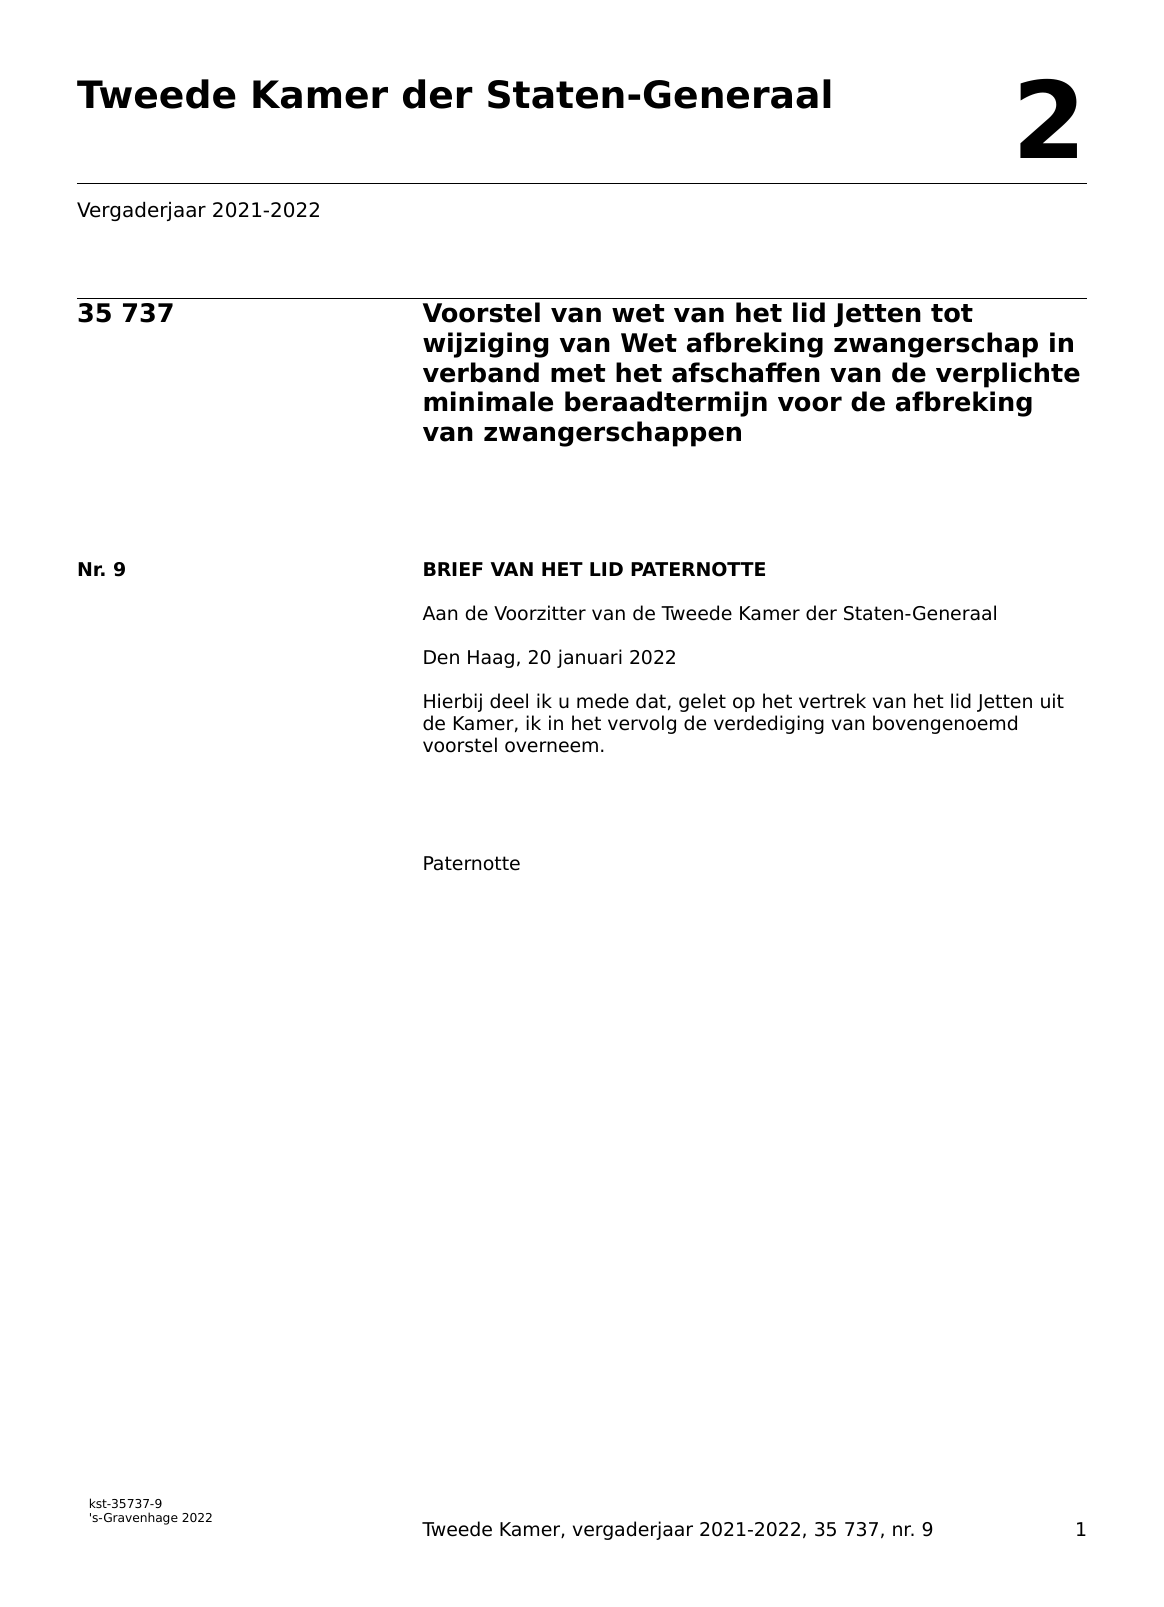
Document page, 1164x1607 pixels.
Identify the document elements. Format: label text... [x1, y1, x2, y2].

text Aan de Voorzitter van de Tweede Kamer der Staten-Generaal [422, 603, 1087, 624]
text Hierbij deel ik u mede dat, gelet op het vertrek van het lid Jetten uit de Kamer, ik in het vervolg de verdediging van bovengenoemd voorstel overneem. [422, 691, 1087, 757]
table_cell Vergaderjaar 2021-2022 [77, 184, 1087, 298]
subtitle Nr. 9 BRIEF VAN HET LID PATERNOTTE [77, 558, 1087, 580]
subtitle 35 737 Voorstel van wet van het lid Jetten tot wijziging van Wet afbreking zwangerschap in verband met het afschaffen van de verplichte minimale beraadtermijn voor de afbreking van zwangerschappen [77, 299, 1087, 447]
text 's-Gravenhage 2022 [88, 1511, 323, 1525]
text kst-35737-9 [88, 1497, 323, 1511]
text Den Haag, 20 januari 2022 [422, 647, 1087, 669]
table_header 2 [886, 59, 1087, 183]
table_header Tweede Kamer der Staten-Generaal [77, 59, 886, 183]
text Paternotte [422, 831, 1087, 875]
